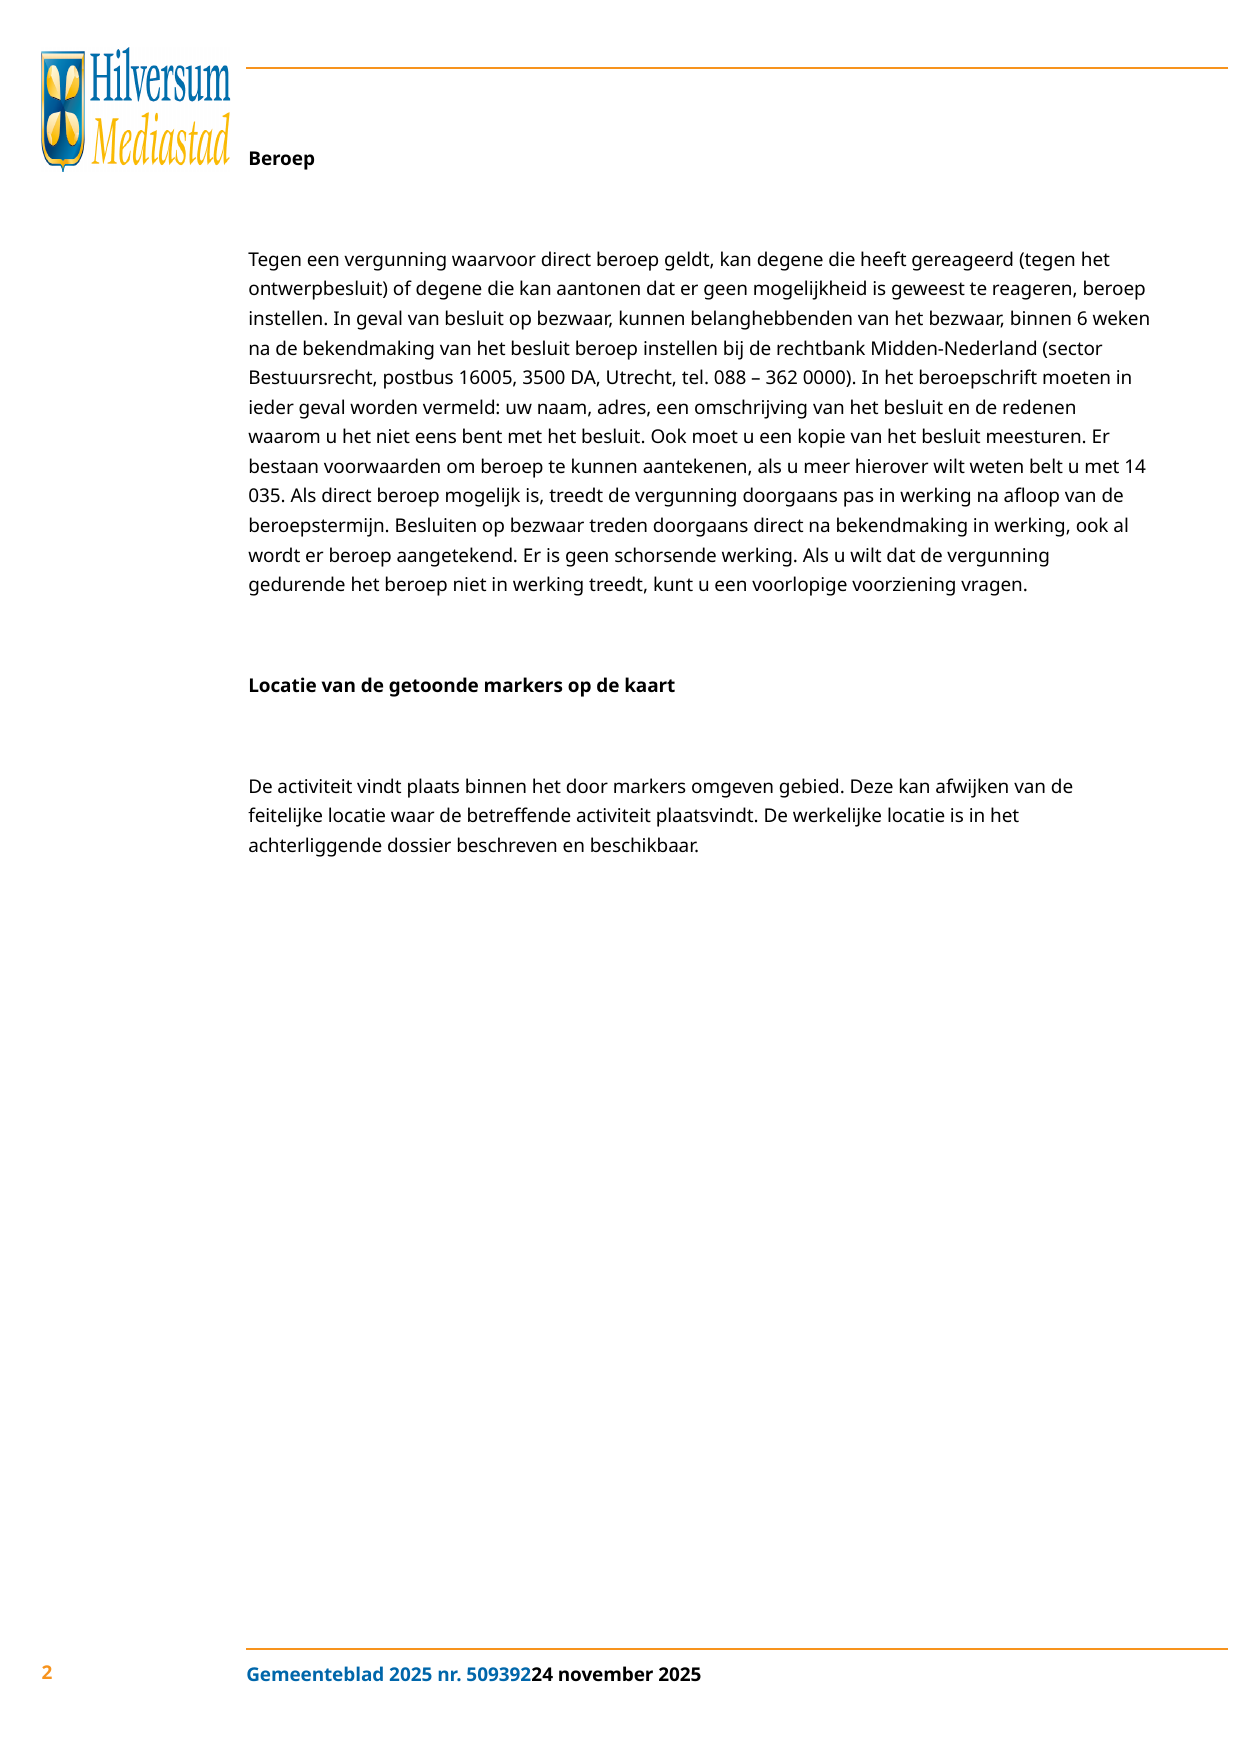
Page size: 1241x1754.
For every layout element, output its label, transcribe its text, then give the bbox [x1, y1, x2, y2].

text Beroep [248, 145, 1152, 171]
text Tegen een vergunning waarvoor direct beroep geldt, kan degene die heeft gereageerd (tegen het ontwerpbesluit) of degene die kan aantonen dat er geen mogelijkheid is geweest te reageren, beroep instellen. In geval van besluit op bezwaar, kunnen belanghebbenden van het bezwaar, binnen 6 weken na de bekendmaking van het besluit beroep instellen bij de rechtbank Midden-Nederland (sector Bestuursrecht, postbus 16005, 3500 DA, Utrecht, tel. 088 – 362 0000). In het beroepschrift moeten in ieder geval worden vermeld: uw naam, adres, een omschrijving van het besluit en de redenen waarom u het niet eens bent met het besluit. Ook moet u een kopie van het besluit meesturen. Er bestaan voorwaarden om beroep te kunnen aantekenen, als u meer hierover wilt weten belt u met 14 035. Als direct beroep mogelijk is, treedt de vergunning doorgaans pas in werking na afloop van de beroepstermijn. Besluiten op bezwaar treden doorgaans direct na bekendmaking in werking, ook al wordt er beroep aangetekend. Er is geen schorsende werking. Als u wilt dat de vergunning gedurende het beroep niet in werking treedt, kunt u een voorlopige voorziening vragen. [248, 246, 1152, 597]
text Locatie van de getoonde markers op de kaart [248, 672, 1152, 698]
text De activiteit vindt plaats binnen het door markers omgeven gebied. Deze kan afwijken van de feitelijke locatie waar de betreffende activiteit plaatsvindt. De werkelijke locatie is in het achterliggende dossier beschreven en beschikbaar. [248, 773, 1152, 858]
picture [41, 47, 231, 172]
